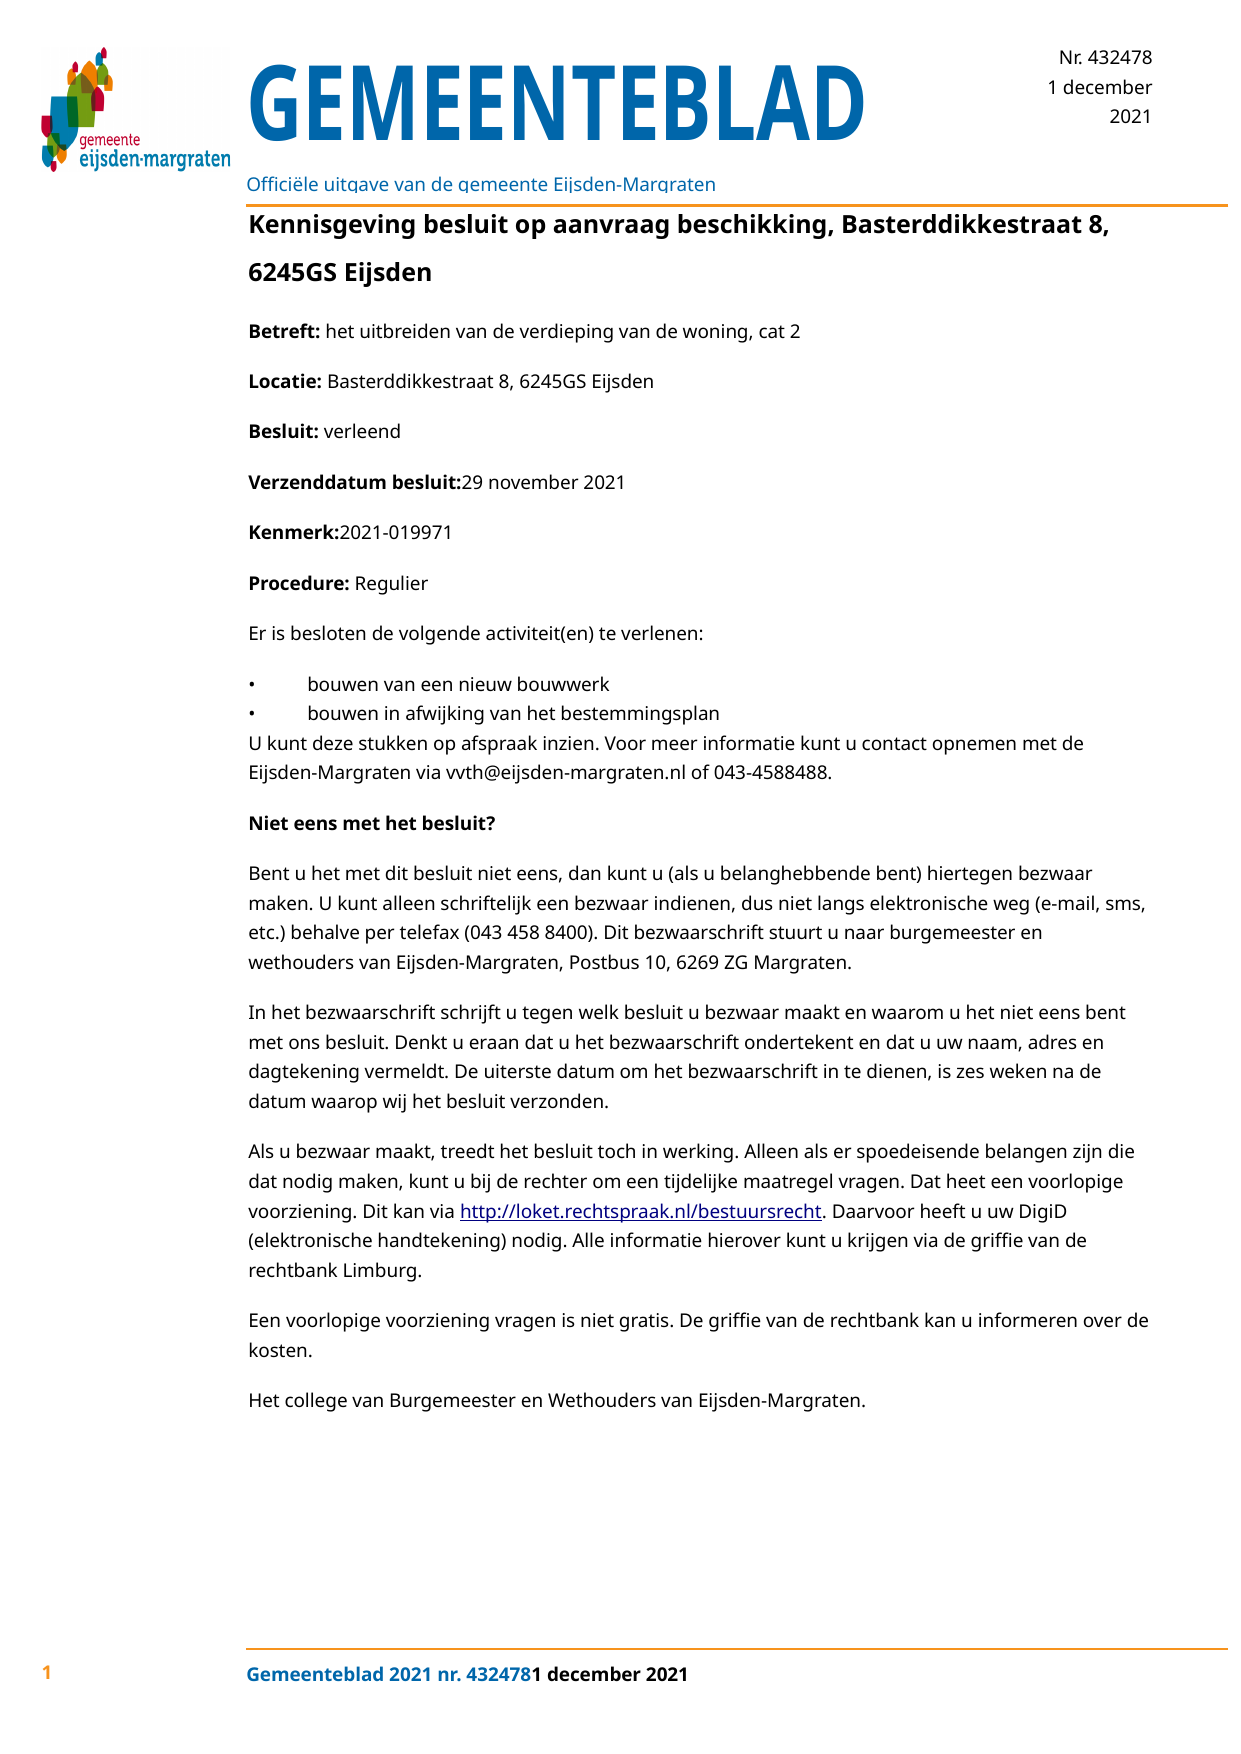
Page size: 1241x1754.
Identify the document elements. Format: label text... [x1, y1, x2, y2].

text Verzenddatum besluit:29 november 2021 [248, 469, 1152, 495]
text Het college van Burgemeester en Wethouders van Eijsden-Margraten. [248, 1387, 1152, 1413]
text In het bezwaarschrift schrijft u tegen welk besluit u bezwaar maakt en waarom u het niet eens bent met ons besluit. Denkt u eraan dat u het bezwaarschrift ondertekent en dat u uw naam, adres en dagtekening vermeldt. De uiterste datum om het bezwaarschrift in te dienen, is zes weken na de datum waarop wij het besluit verzonden. [248, 999, 1152, 1114]
text Kennisgeving besluit op aanvraag beschikking, Basterddikkestraat 8, 6245GS Eijsden [248, 207, 1152, 288]
text Procedure: Regulier [248, 570, 1152, 596]
text Niet eens met het besluit? [248, 810, 1152, 836]
text Er is besloten de volgende activiteit(en) te verlenen: [248, 620, 1152, 646]
text Als u bezwaar maakt, treedt het besluit toch in werking. Alleen als er spoedeisende belangen zijn die dat nodig maken, kunt u bij de rechter om een tijdelijke maatregel vragen. Dat heet een voorlopige voorziening. Dit kan via http://loket.rechtspraak.nl/bestuursrecht. Daarvoor heeft u uw DigiD (elektronische handtekening) nodig. Alle informatie hierover kunt u krijgen via de griffie van de rechtbank Limburg. [248, 1139, 1152, 1283]
list bouwen van een nieuw bouwwerk [248, 671, 1152, 697]
text Kenmerk:2021-019971 [248, 519, 1152, 545]
text Locatie: Basterddikkestraat 8, 6245GS Eijsden [248, 368, 1152, 394]
text Besluit: verleend [248, 419, 1152, 444]
text Betreft: het uitbreiden van de verdieping van de woning, cat 2 [248, 318, 1152, 344]
text Bent u het met dit besluit niet eens, dan kunt u (als u belanghebbende bent) hiertegen bezwaar maken. U kunt alleen schriftelijk een bezwaar indienen, dus niet langs elektronische weg (e-mail, sms, etc.) behalve per telefax (043 458 8400). Dit bezwaarschrift stuurt u naar burgemeester en wethouders van Eijsden-Margraten, Postbus 10, 6269 ZG Margraten. [248, 860, 1152, 975]
text Een voorlopige voorziening vragen is niet gratis. De griffie van de rechtbank kan u informeren over de kosten. [248, 1307, 1152, 1363]
list bouwen in afwijking van het bestemmingsplan [248, 700, 1152, 726]
text U kunt deze stukken op afspraak inzien. Voor meer informatie kunt u contact opnemen met de Eijsden-Margraten via vvth@eijsden-margraten.nl of 043-4588488. [248, 730, 1152, 785]
picture [41, 47, 231, 172]
